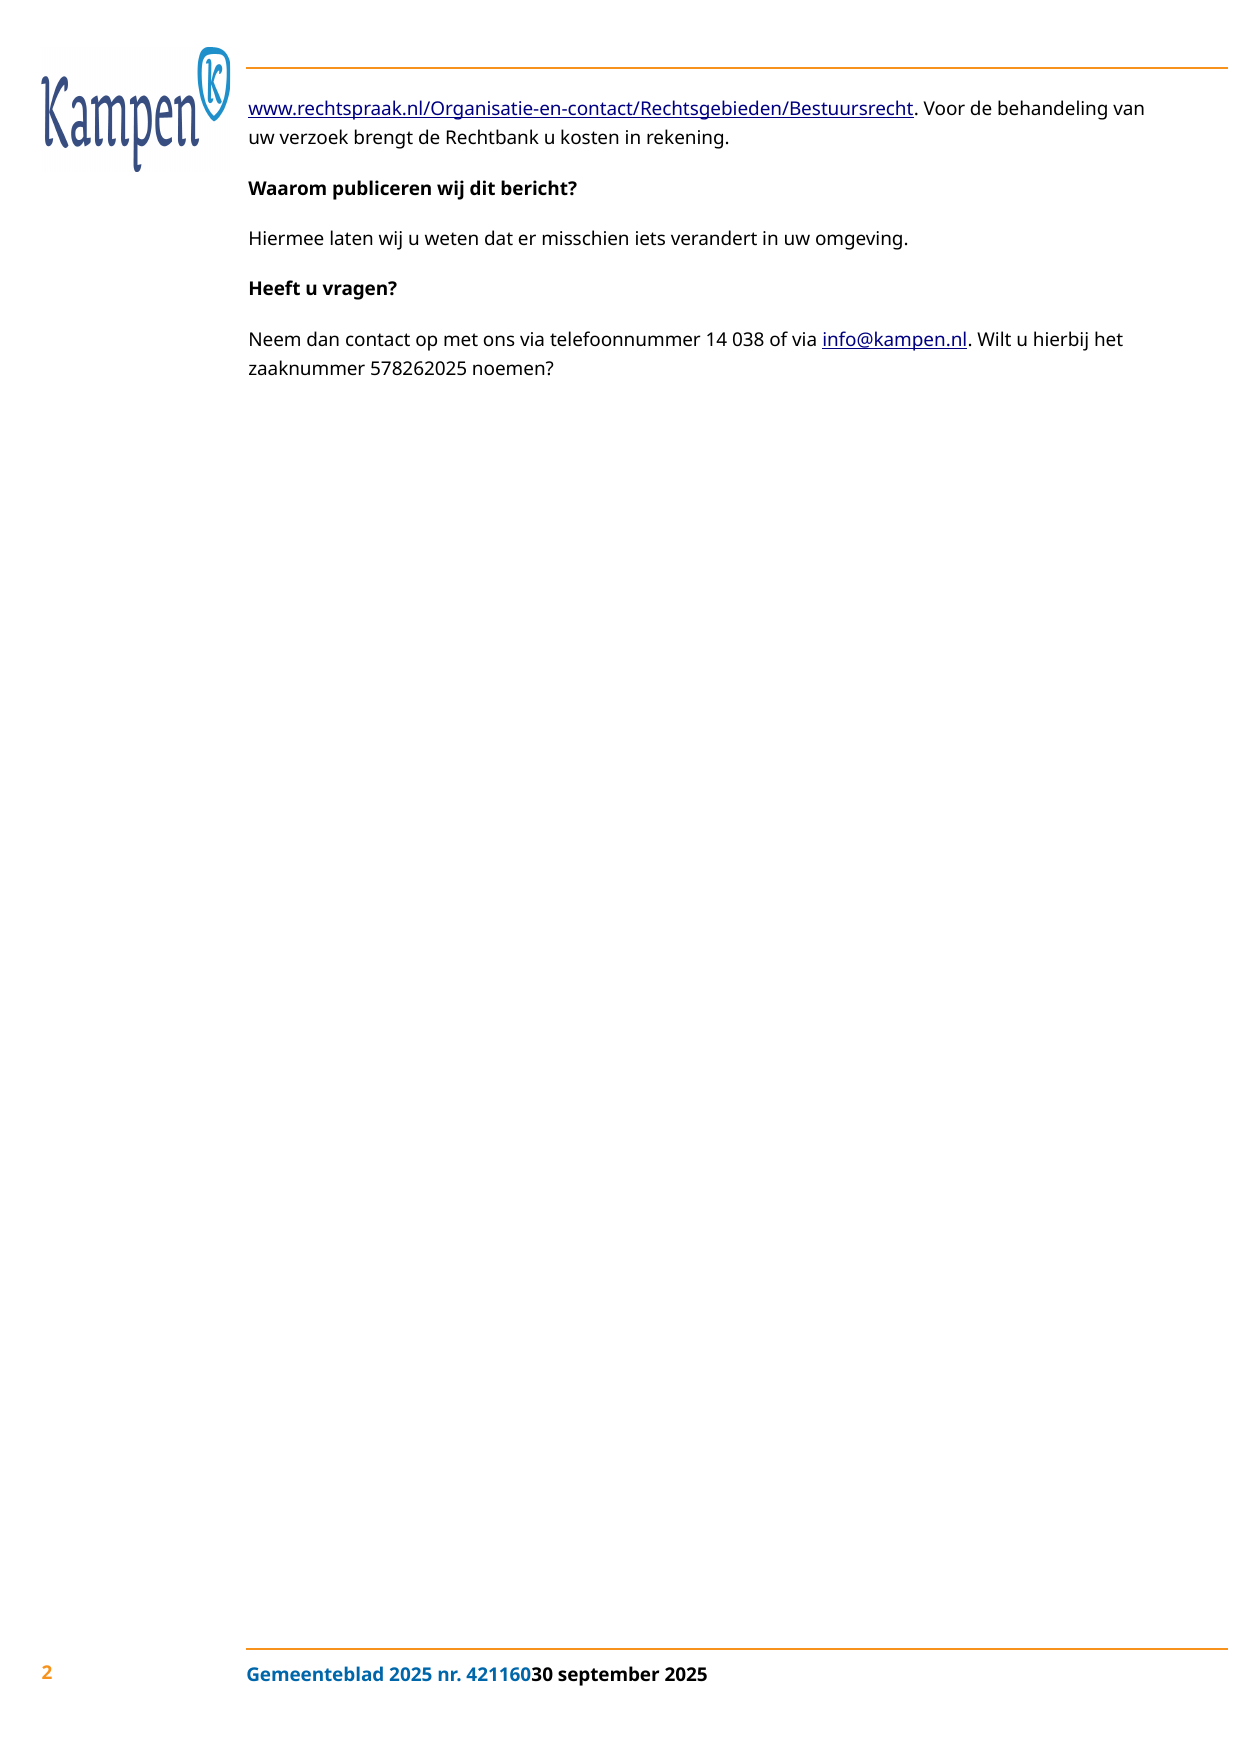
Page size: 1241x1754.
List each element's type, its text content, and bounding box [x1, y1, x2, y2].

picture [41, 47, 231, 172]
text www.rechtspraak.nl/Organisatie-en-contact/Rechtsgebieden/Bestuursrecht. Voor de behandeling van uw verzoek brengt de Rechtbank u kosten in rekening. [248, 95, 1152, 150]
text Hiermee laten wij u weten dat er misschien iets verandert in uw omgeving. [248, 225, 1152, 251]
text Waarom publiceren wij dit bericht? [248, 175, 1152, 201]
text Neem dan contact op met ons via telefoonnummer 14 038 of via info@kampen.nl. Wilt u hierbij het zaaknummer 578262025 noemen? [248, 326, 1152, 381]
text Heeft u vragen? [248, 276, 1152, 301]
